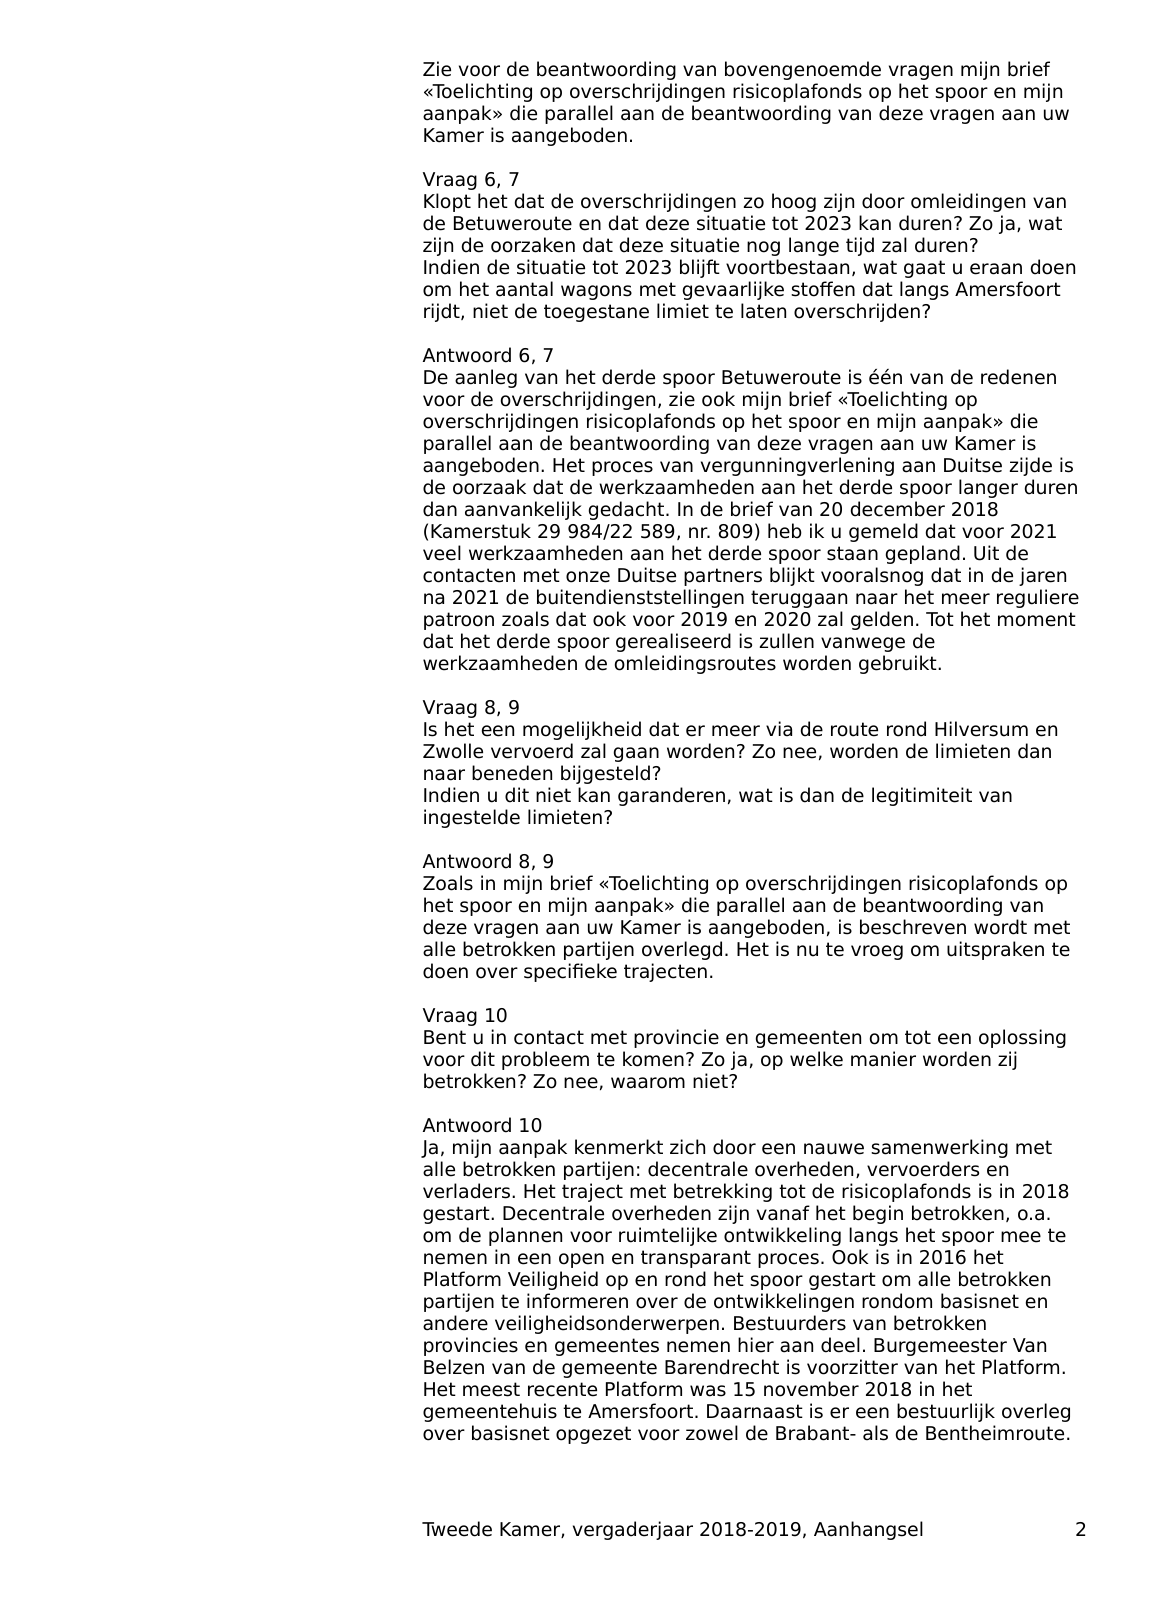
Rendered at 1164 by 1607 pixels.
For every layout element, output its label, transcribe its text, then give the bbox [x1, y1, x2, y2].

text Antwoord 10 [422, 1115, 1087, 1137]
text Is het een mogelijkheid dat er meer via de route rond Hilversum en Zwolle vervoerd zal gaan worden? Zo nee, worden de limieten dan naar beneden bijgesteld? [422, 719, 1087, 785]
text Vraag 8, 9 [422, 697, 1087, 719]
text De aanleg van het derde spoor Betuweroute is één van de redenen voor de overschrijdingen, zie ook mijn brief «Toelichting op overschrijdingen risicoplafonds op het spoor en mijn aanpak» die parallel aan de beantwoording van deze vragen aan uw Kamer is aangeboden. Het proces van vergunningverlening aan Duitse zijde is de oorzaak dat de werkzaamheden aan het derde spoor langer duren dan aanvankelijk gedacht. In de brief van 20 december 2018 (Kamerstuk 29 984/22 589, nr. 809) heb ik u gemeld dat voor 2021 veel werkzaamheden aan het derde spoor staan gepland. Uit de contacten met onze Duitse partners blijkt vooralsnog dat in de jaren na 2021 de buitendienststellingen teruggaan naar het meer reguliere patroon zoals dat ook voor 2019 en 2020 zal gelden. Tot het moment dat het derde spoor gerealiseerd is zullen vanwege de werkzaamheden de omleidingsroutes worden gebruikt. [422, 367, 1087, 675]
text Antwoord 8, 9 [422, 851, 1087, 873]
text Zoals in mijn brief «Toelichting op overschrijdingen risicoplafonds op het spoor en mijn aanpak» die parallel aan de beantwoording van deze vragen aan uw Kamer is aangeboden, is beschreven wordt met alle betrokken partijen overlegd. Het is nu te vroeg om uitspraken te doen over specifieke trajecten. [422, 873, 1087, 983]
text Antwoord 6, 7 [422, 345, 1087, 367]
text Zie voor de beantwoording van bovengenoemde vragen mijn brief «Toelichting op overschrijdingen risicoplafonds op het spoor en mijn aanpak» die parallel aan de beantwoording van deze vragen aan uw Kamer is aangeboden. [422, 59, 1087, 147]
text Ja, mijn aanpak kenmerkt zich door een nauwe samenwerking met alle betrokken partijen: decentrale overheden, vervoerders en verladers. Het traject met betrekking tot de risicoplafonds is in 2018 gestart. Decentrale overheden zijn vanaf het begin betrokken, o.a. om de plannen voor ruimtelijke ontwikkeling langs het spoor mee te nemen in een open en transparant proces. Ook is in 2016 het Platform Veiligheid op en rond het spoor gestart om alle betrokken partijen te informeren over de ontwikkelingen rondom basisnet en andere veiligheidsonderwerpen. Bestuurders van betrokken provincies en gemeentes nemen hier aan deel. Burgemeester Van Belzen van de gemeente Barendrecht is voorzitter van het Platform. Het meest recente Platform was 15 november 2018 in het gemeentehuis te Amersfoort. Daarnaast is er een bestuurlijk overleg over basisnet opgezet voor zowel de Brabant- als de Bentheimroute. [422, 1137, 1087, 1445]
text Vraag 10 [422, 1005, 1087, 1027]
text Klopt het dat de overschrijdingen zo hoog zijn door omleidingen van de Betuweroute en dat deze situatie tot 2023 kan duren? Zo ja, wat zijn de oorzaken dat deze situatie nog lange tijd zal duren? [422, 191, 1087, 257]
text Indien de situatie tot 2023 blijft voortbestaan, wat gaat u eraan doen om het aantal wagons met gevaarlijke stoffen dat langs Amersfoort rijdt, niet de toegestane limiet te laten overschrijden? [422, 257, 1087, 323]
text Vraag 6, 7 [422, 169, 1087, 191]
text Indien u dit niet kan garanderen, wat is dan de legitimiteit van ingestelde limieten? [422, 785, 1087, 829]
text Bent u in contact met provincie en gemeenten om tot een oplossing voor dit probleem te komen? Zo ja, op welke manier worden zij betrokken? Zo nee, waarom niet? [422, 1027, 1087, 1093]
